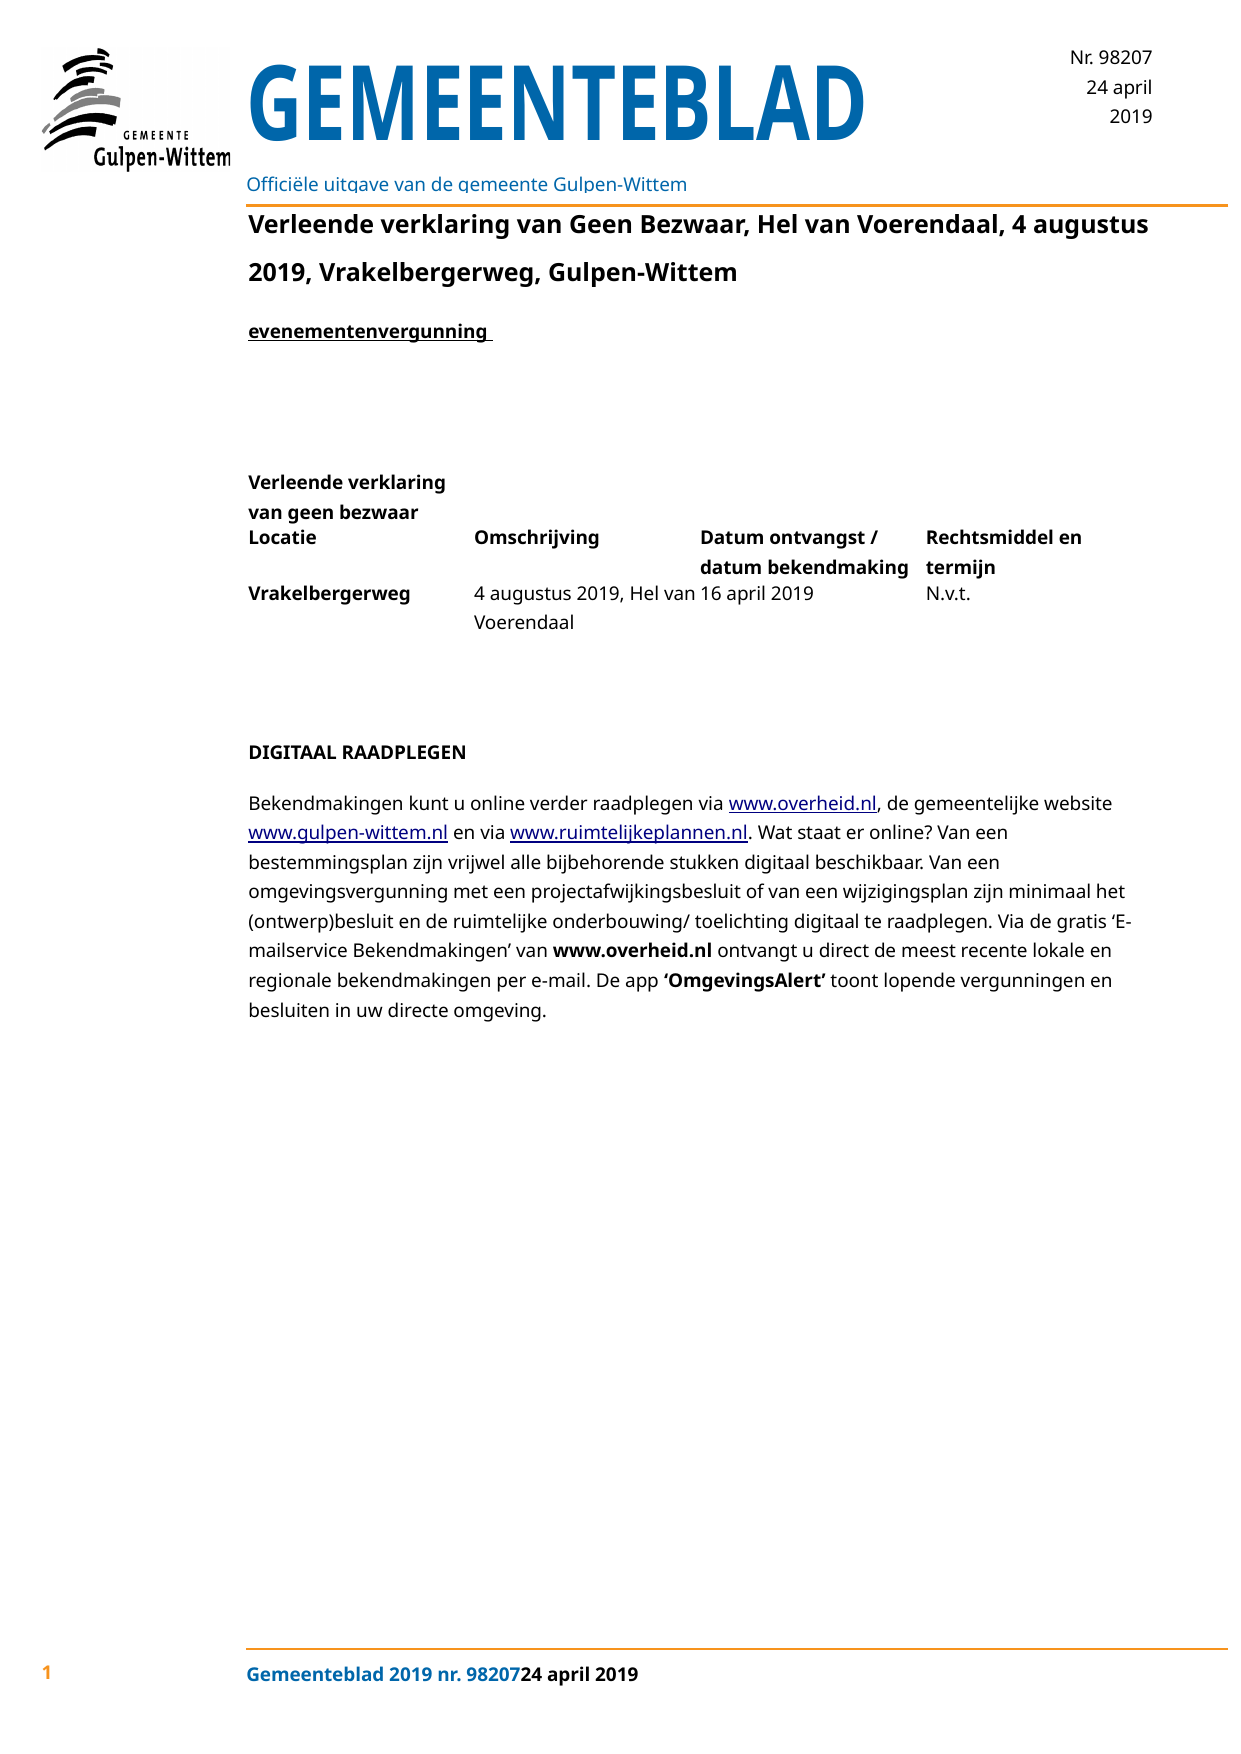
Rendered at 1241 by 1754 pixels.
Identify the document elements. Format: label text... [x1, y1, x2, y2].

text evenementenvergunning [248, 318, 1152, 344]
table_cell 4 augustus 2019, Hel van Voerendaal [474, 580, 700, 635]
table_cell Omschrijving [474, 525, 700, 580]
table_cell Datum ontvangst / datum bekendmaking [700, 525, 926, 580]
table_header [700, 469, 926, 524]
text Bekendmakingen kunt u online verder raadplegen via www.overheid.nl, de gemeentelijke website www.gulpen-wittem.nl en via www.ruimtelijkeplannen.nl. Wat staat er online? Van een bestemmingsplan zijn vrijwel alle bijbehorende stukken digitaal beschikbaar. Van een omgevingsvergunning met een projectafwijkingsbesluit of van een wijzigingsplan zijn minimaal het (ontwerp)besluit en de ruimtelijke onderbouwing/ toelichting digitaal te raadplegen. Via de gratis ‘E-mailservice Bekendmakingen’ van www.overheid.nl ontvangt u direct de meest recente lokale en regionale bekendmakingen per e-mail. De app ‘OmgevingsAlert’ toont lopende vergunningen en besluiten in uw directe omgeving. [248, 790, 1152, 1022]
text Verleende verklaring van Geen Bezwaar, Hel van Voerendaal, 4 augustus 2019, Vrakelbergerweg, Gulpen-Wittem [248, 207, 1152, 288]
text DIGITAAL RAADPLEGEN [248, 739, 1152, 765]
table_cell N.v.t. [926, 580, 1152, 635]
picture [41, 47, 231, 172]
table_cell 16 april 2019 [700, 580, 926, 635]
table_cell Rechtsmiddel en termijn [926, 525, 1152, 580]
table_cell Vrakelbergerweg [248, 580, 474, 635]
table_cell Locatie [248, 525, 474, 580]
table_header Verleende verklaring van geen bezwaar [248, 469, 474, 524]
table_header [926, 469, 1152, 524]
table_header [474, 469, 700, 524]
